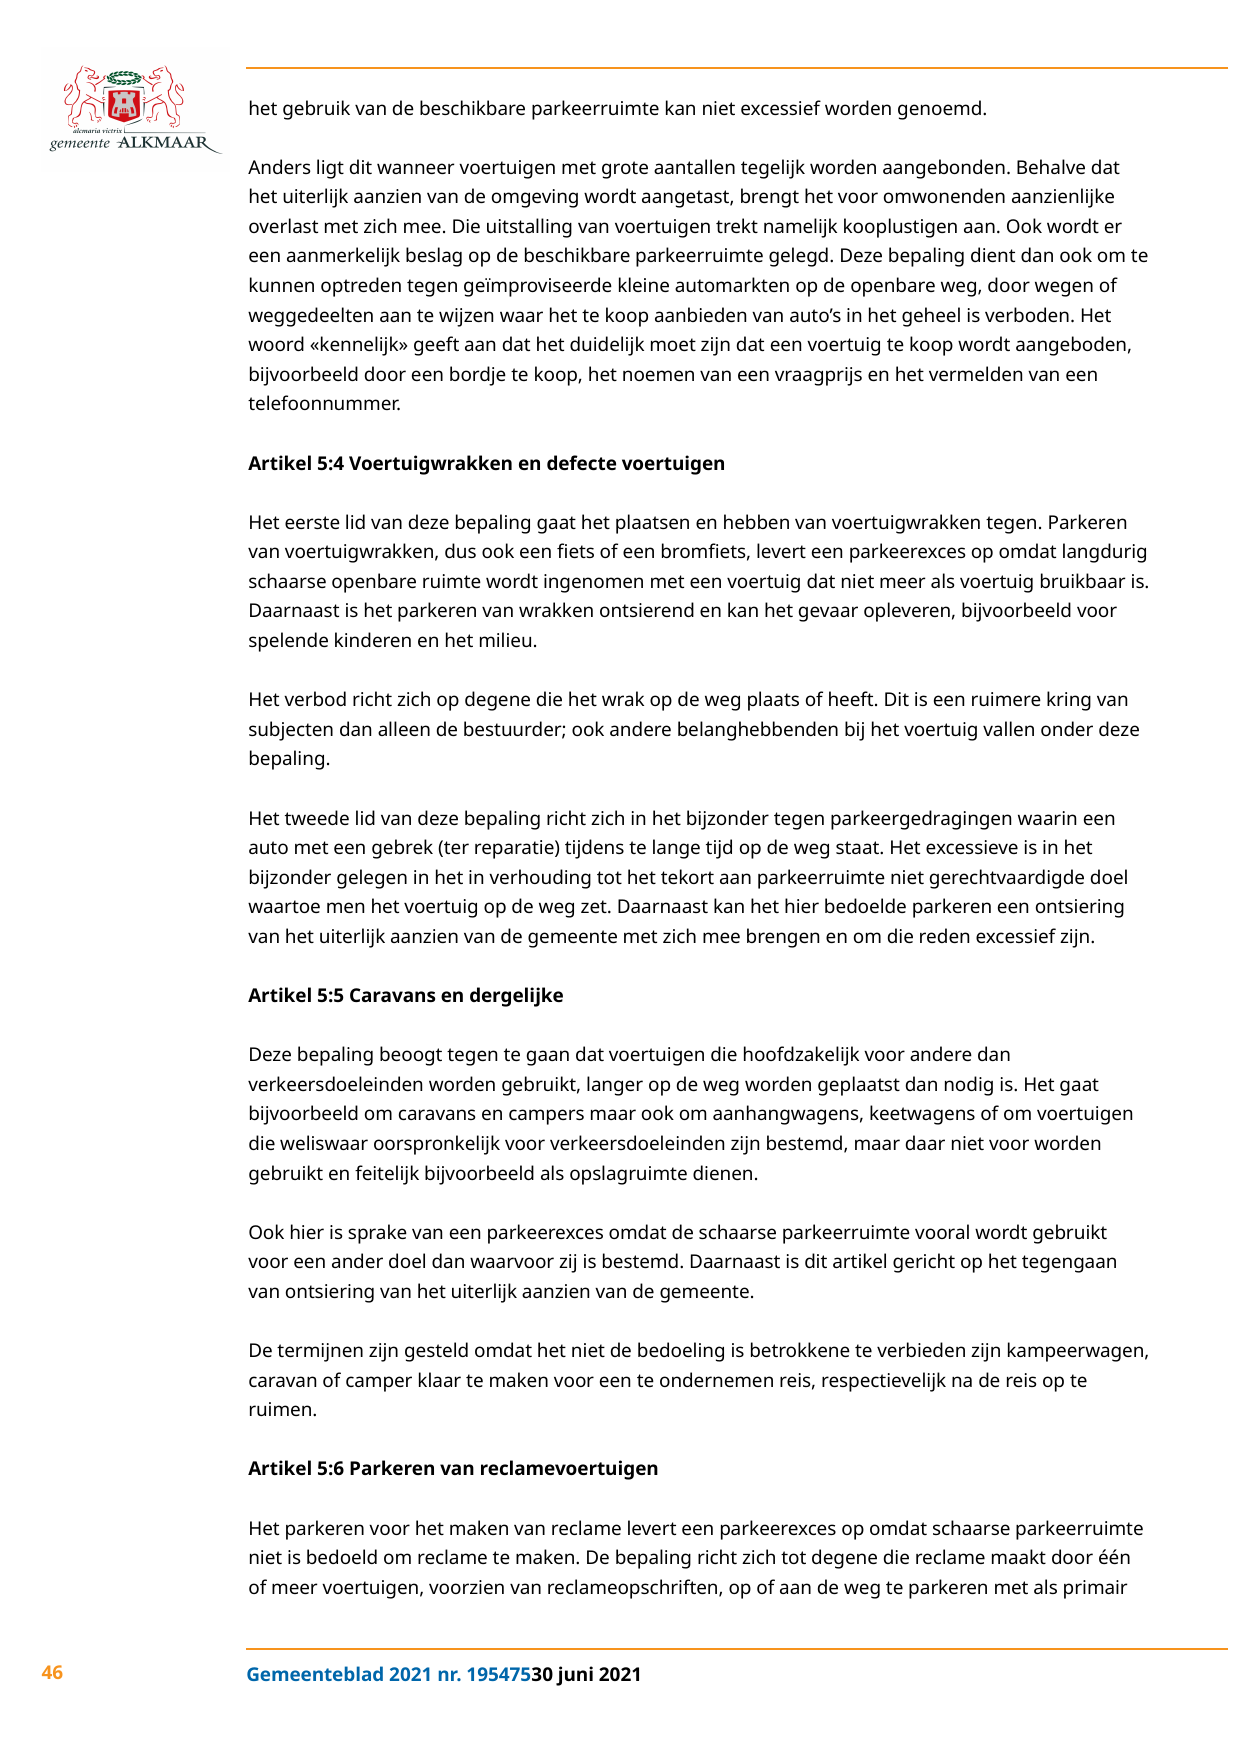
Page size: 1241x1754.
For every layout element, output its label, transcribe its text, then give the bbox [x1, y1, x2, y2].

text Het tweede lid van deze bepaling richt zich in het bijzonder tegen parkeergedragingen waarin een auto met een gebrek (ter reparatie) tijdens te lange tijd op de weg staat. Het excessieve is in het bijzonder gelegen in het in verhouding tot het tekort aan parkeerruimte niet gerechtvaardigde doel waartoe men het voertuig op de weg zet. Daarnaast kan het hier bedoelde parkeren een ontsiering van het uiterlijk aanzien van de gemeente met zich mee brengen en om die reden excessief zijn. [248, 805, 1152, 949]
text Artikel 5:5 Caravans en dergelijke [248, 982, 1152, 1008]
text Het verbod richt zich op degene die het wrak op de weg plaats of heeft. Dit is een ruimere kring van subjecten dan alleen de bestuurder; ook andere belanghebbenden bij het voertuig vallen onder deze bepaling. [248, 686, 1152, 771]
text Het eerste lid van deze bepaling gaat het plaatsen en hebben van voertuigwrakken tegen. Parkeren van voertuigwrakken, dus ook een fiets of een bromfiets, levert een parkeerexces op omdat langdurig schaarse openbare ruimte wordt ingenomen met een voertuig dat niet meer als voertuig bruikbaar is. Daarnaast is het parkeren van wrakken ontsierend en kan het gevaar opleveren, bijvoorbeeld voor spelende kinderen en het milieu. [248, 509, 1152, 653]
text Het parkeren voor het maken van reclame levert een parkeerexces op omdat schaarse parkeerruimte niet is bedoeld om reclame te maken. De bepaling richt zich tot degene die reclame maakt door één of meer voertuigen, voorzien van reclameopschriften, op of aan de weg te parkeren met als primair [248, 1515, 1152, 1600]
text Anders ligt dit wanneer voertuigen met grote aantallen tegelijk worden aangebonden. Behalve dat het uiterlijk aanzien van de omgeving wordt aangetast, brengt het voor omwonenden aanzienlijke overlast met zich mee. Die uitstalling van voertuigen trekt namelijk kooplustigen aan. Ook wordt er een aanmerkelijk beslag op de beschikbare parkeerruimte gelegd. Deze bepaling dient dan ook om te kunnen optreden tegen geïmproviseerde kleine automarkten op de openbare weg, door wegen of weggedeelten aan te wijzen waar het te koop aanbieden van auto’s in het geheel is verboden. Het woord «kennelijk» geeft aan dat het duidelijk moet zijn dat een voertuig te koop wordt aangeboden, bijvoorbeeld door een bordje te koop, het noemen van een vraagprijs en het vermelden van een telefoonnummer. [248, 154, 1152, 416]
picture [41, 47, 231, 172]
text De termijnen zijn gesteld omdat het niet de bedoeling is betrokkene te verbieden zijn kampeerwagen, caravan of camper klaar te maken voor een te ondernemen reis, respectievelijk na de reis op te ruimen. [248, 1337, 1152, 1422]
text Artikel 5:4 Voertuigwrakken en defecte voertuigen [248, 450, 1152, 476]
text Ook hier is sprake van een parkeerexces omdat de schaarse parkeerruimte vooral wordt gebruikt voor een ander doel dan waarvoor zij is bestemd. Daarnaast is dit artikel gericht op het tegengaan van ontsiering van het uiterlijk aanzien van de gemeente. [248, 1219, 1152, 1304]
text Artikel 5:6 Parkeren van reclamevoertuigen [248, 1456, 1152, 1481]
text het gebruik van de beschikbare parkeerruimte kan niet excessief worden genoemd. [248, 95, 1152, 121]
text Deze bepaling beoogt tegen te gaan dat voertuigen die hoofdzakelijk voor andere dan verkeersdoeleinden worden gebruikt, langer op de weg worden geplaatst dan nodig is. Het gaat bijvoorbeeld om caravans en campers maar ook om aanhangwagens, keetwagens of om voertuigen die weliswaar oorspronkelijk voor verkeersdoeleinden zijn bestemd, maar daar niet voor worden gebruikt en feitelijk bijvoorbeeld als opslagruimte dienen. [248, 1041, 1152, 1186]
